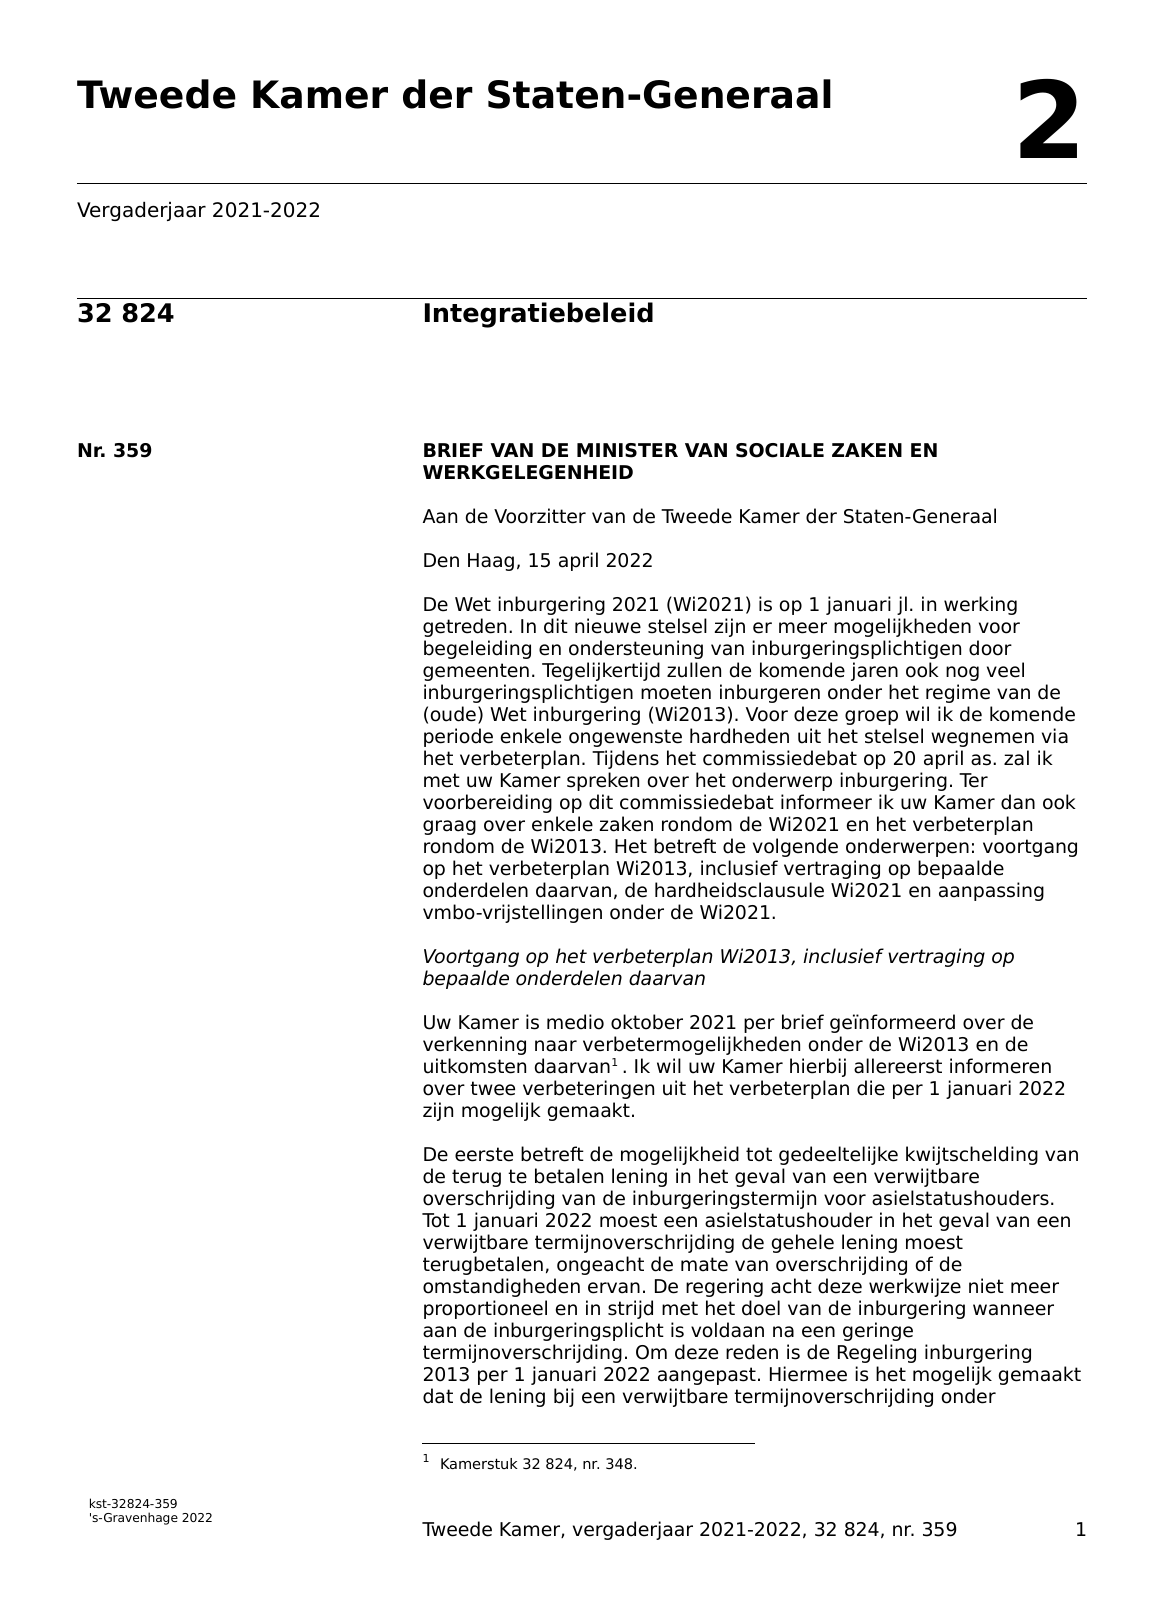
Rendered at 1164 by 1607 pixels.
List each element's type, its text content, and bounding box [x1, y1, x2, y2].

text Kamerstuk 32 824, nr. 348. [422, 1452, 1087, 1474]
subtitle Nr. 359 BRIEF VAN DE MINISTER VAN SOCIALE ZAKEN EN WERKGELEGENHEID [77, 440, 1087, 484]
text kst-32824-359 [88, 1497, 323, 1511]
text Den Haag, 15 april 2022 [422, 550, 1087, 572]
table_header Tweede Kamer der Staten-Generaal [77, 59, 886, 183]
text 's-Gravenhage 2022 [88, 1511, 323, 1525]
table_cell Vergaderjaar 2021-2022 [77, 184, 1087, 298]
text De Wet inburgering 2021 (Wi2021) is op 1 januari jl. in werking getreden. In dit nieuwe stelsel zijn er meer mogelijkheden voor begeleiding en ondersteuning van inburgeringsplichtigen door gemeenten. Tegelijkertijd zullen de komende jaren ook nog veel inburgeringsplichtigen moeten inburgeren onder het regime van de (oude) Wet inburgering (Wi2013). Voor deze groep wil ik de komende periode enkele ongewenste hardheden uit het stelsel wegnemen via het verbeterplan. Tijdens het commissiedebat op 20 april as. zal ik met uw Kamer spreken over het onderwerp inburgering. Ter voorbereiding op dit commissiedebat informeer ik uw Kamer dan ook graag over enkele zaken rondom de Wi2021 en het verbeterplan rondom de Wi2013. Het betreft de volgende onderwerpen: voortgang op het verbeterplan Wi2013, inclusief vertraging op bepaalde onderdelen daarvan, de hardheidsclausule Wi2021 en aanpassing vmbo-vrijstellingen onder de Wi2021. [422, 594, 1087, 924]
subtitle 32 824 Integratiebeleid [77, 299, 1087, 329]
text Uw Kamer is medio oktober 2021 per brief geïnformeerd over de verkenning naar verbetermogelijkheden onder de Wi2013 en de uitkomsten daarvan. Ik wil uw Kamer hierbij allereerst informeren over twee verbeteringen uit het verbeterplan die per 1 januari 2022 zijn mogelijk gemaakt. [422, 1012, 1087, 1122]
text Aan de Voorzitter van de Tweede Kamer der Staten-Generaal [422, 506, 1087, 528]
table_header 2 [886, 59, 1087, 183]
text De eerste betreft de mogelijkheid tot gedeeltelijke kwijtschelding van de terug te betalen lening in het geval van een verwijtbare overschrijding van de inburgeringstermijn voor asielstatushouders. Tot 1 januari 2022 moest een asielstatushouder in het geval van een verwijtbare termijnoverschrijding de gehele lening moest terugbetalen, ongeacht de mate van overschrijding of de omstandigheden ervan. De regering acht deze werkwijze niet meer proportioneel en in strijd met het doel van de inburgering wanneer aan de inburgeringsplicht is voldaan na een geringe termijnoverschrijding. Om deze reden is de Regeling inburgering 2013 per 1 januari 2022 aangepast. Hiermee is het mogelijk gemaakt dat de lening bij een verwijtbare termijnoverschrijding onder [422, 1144, 1087, 1408]
subtitle Voortgang op het verbeterplan Wi2013, inclusief vertraging op bepaalde onderdelen daarvan [422, 946, 1087, 990]
